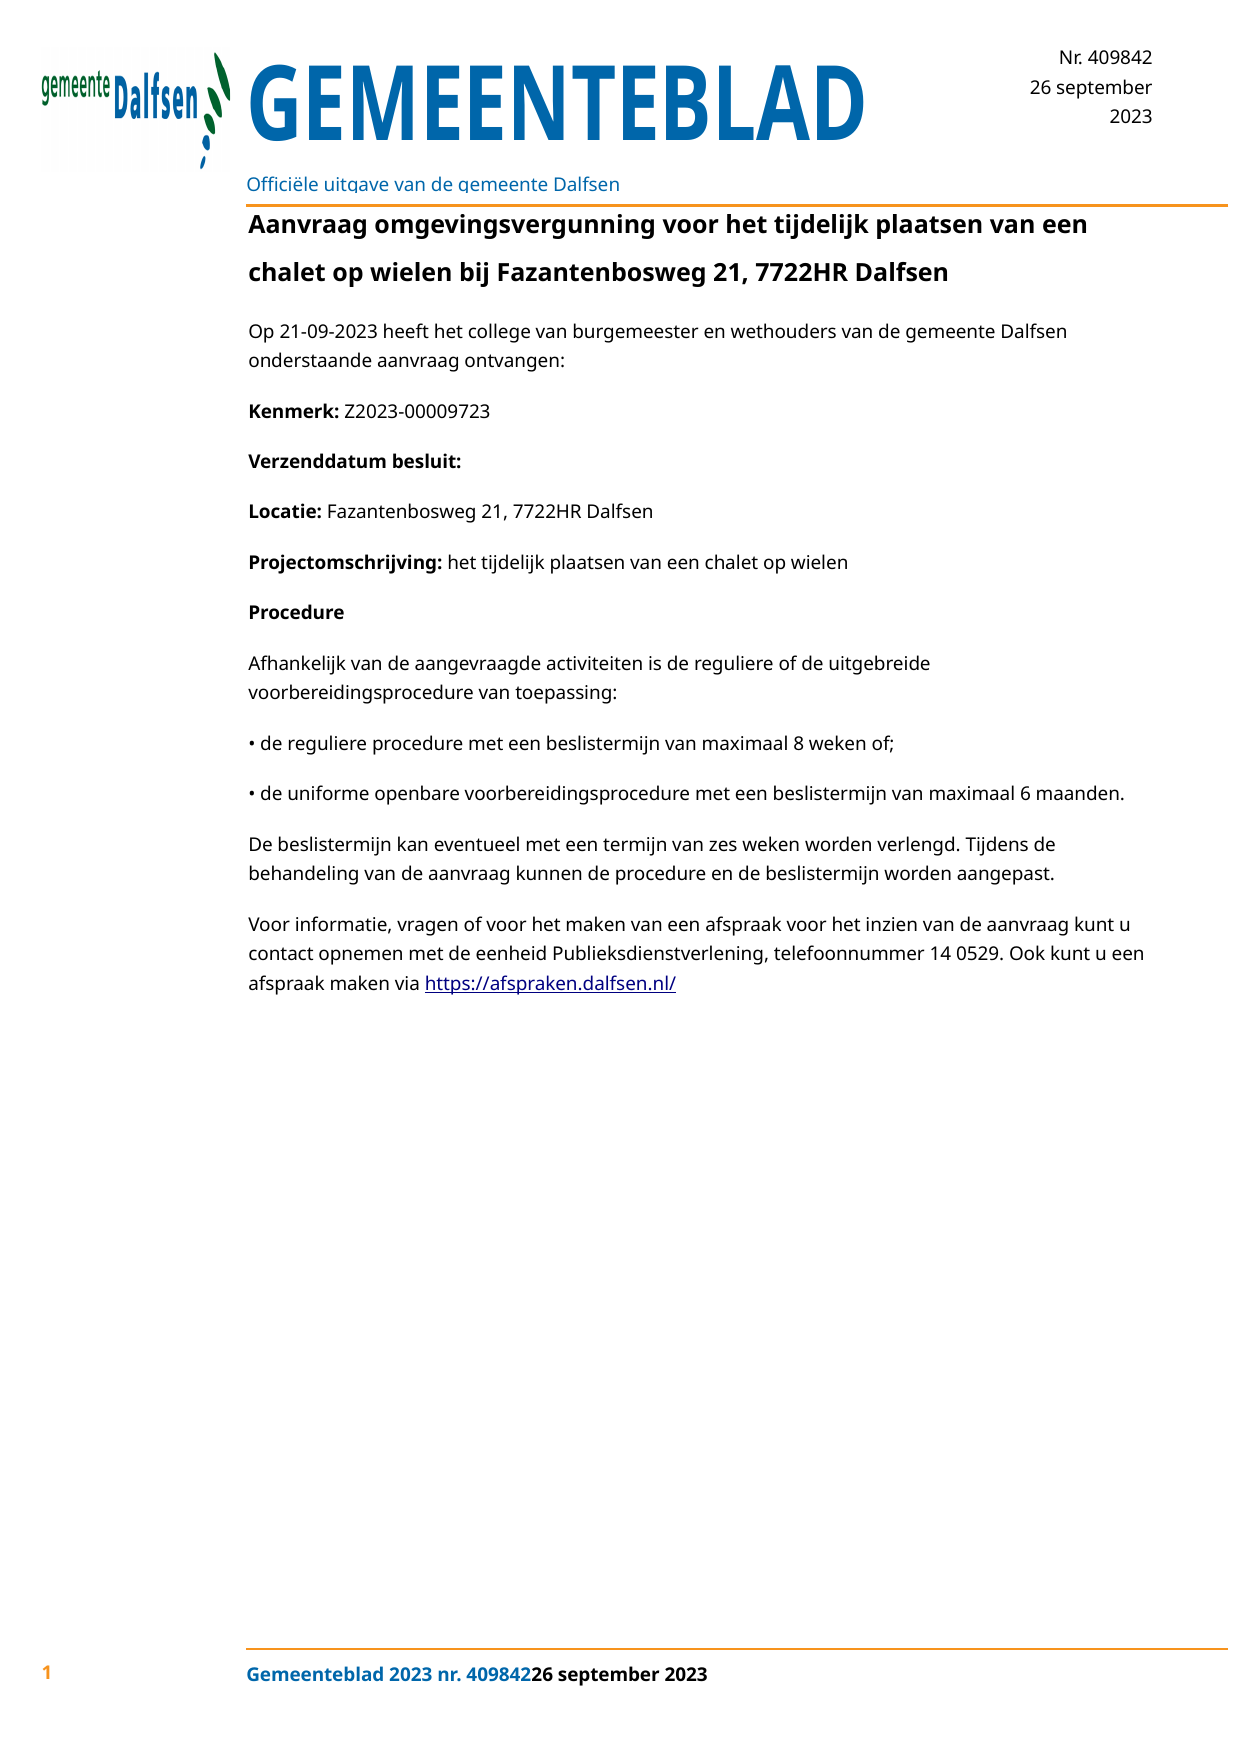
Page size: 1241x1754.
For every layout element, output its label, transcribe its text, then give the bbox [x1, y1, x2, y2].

text De beslistermijn kan eventueel met een termijn van zes weken worden verlengd. Tijdens de behandeling van de aanvraag kunnen de procedure en de beslistermijn worden aangepast. [248, 831, 1152, 886]
text • de uniforme openbare voorbereidingsprocedure met een beslistermijn van maximaal 6 maanden. [248, 780, 1152, 806]
picture [41, 47, 231, 172]
text Afhankelijk van de aangevraagde activiteiten is de reguliere of de uitgebreide voorbereidingsprocedure van toepassing: [248, 650, 1152, 705]
text Procedure [248, 599, 1152, 625]
text Projectomschrijving: het tijdelijk plaatsen van een chalet op wielen [248, 549, 1152, 575]
text Locatie: Fazantenbosweg 21, 7722HR Dalfsen [248, 499, 1152, 524]
text Voor informatie, vragen of voor het maken van een afspraak voor het inzien van de aanvraag kunt u contact opnemen met de eenheid Publieksdienstverlening, telefoonnummer 14 0529. Ook kunt u een afspraak maken via https://afspraken.dalfsen.nl/ [248, 911, 1152, 996]
text Op 21-09-2023 heeft het college van burgemeester en wethouders van de gemeente Dalfsen onderstaande aanvraag ontvangen: [248, 318, 1152, 373]
text Kenmerk: Z2023-00009723 [248, 398, 1152, 424]
text • de reguliere procedure met een beslistermijn van maximaal 8 weken of; [248, 730, 1152, 756]
text Verzenddatum besluit: [248, 448, 1152, 474]
text Aanvraag omgevingsvergunning voor het tijdelijk plaatsen van een chalet op wielen bij Fazantenbosweg 21, 7722HR Dalfsen [248, 207, 1152, 288]
